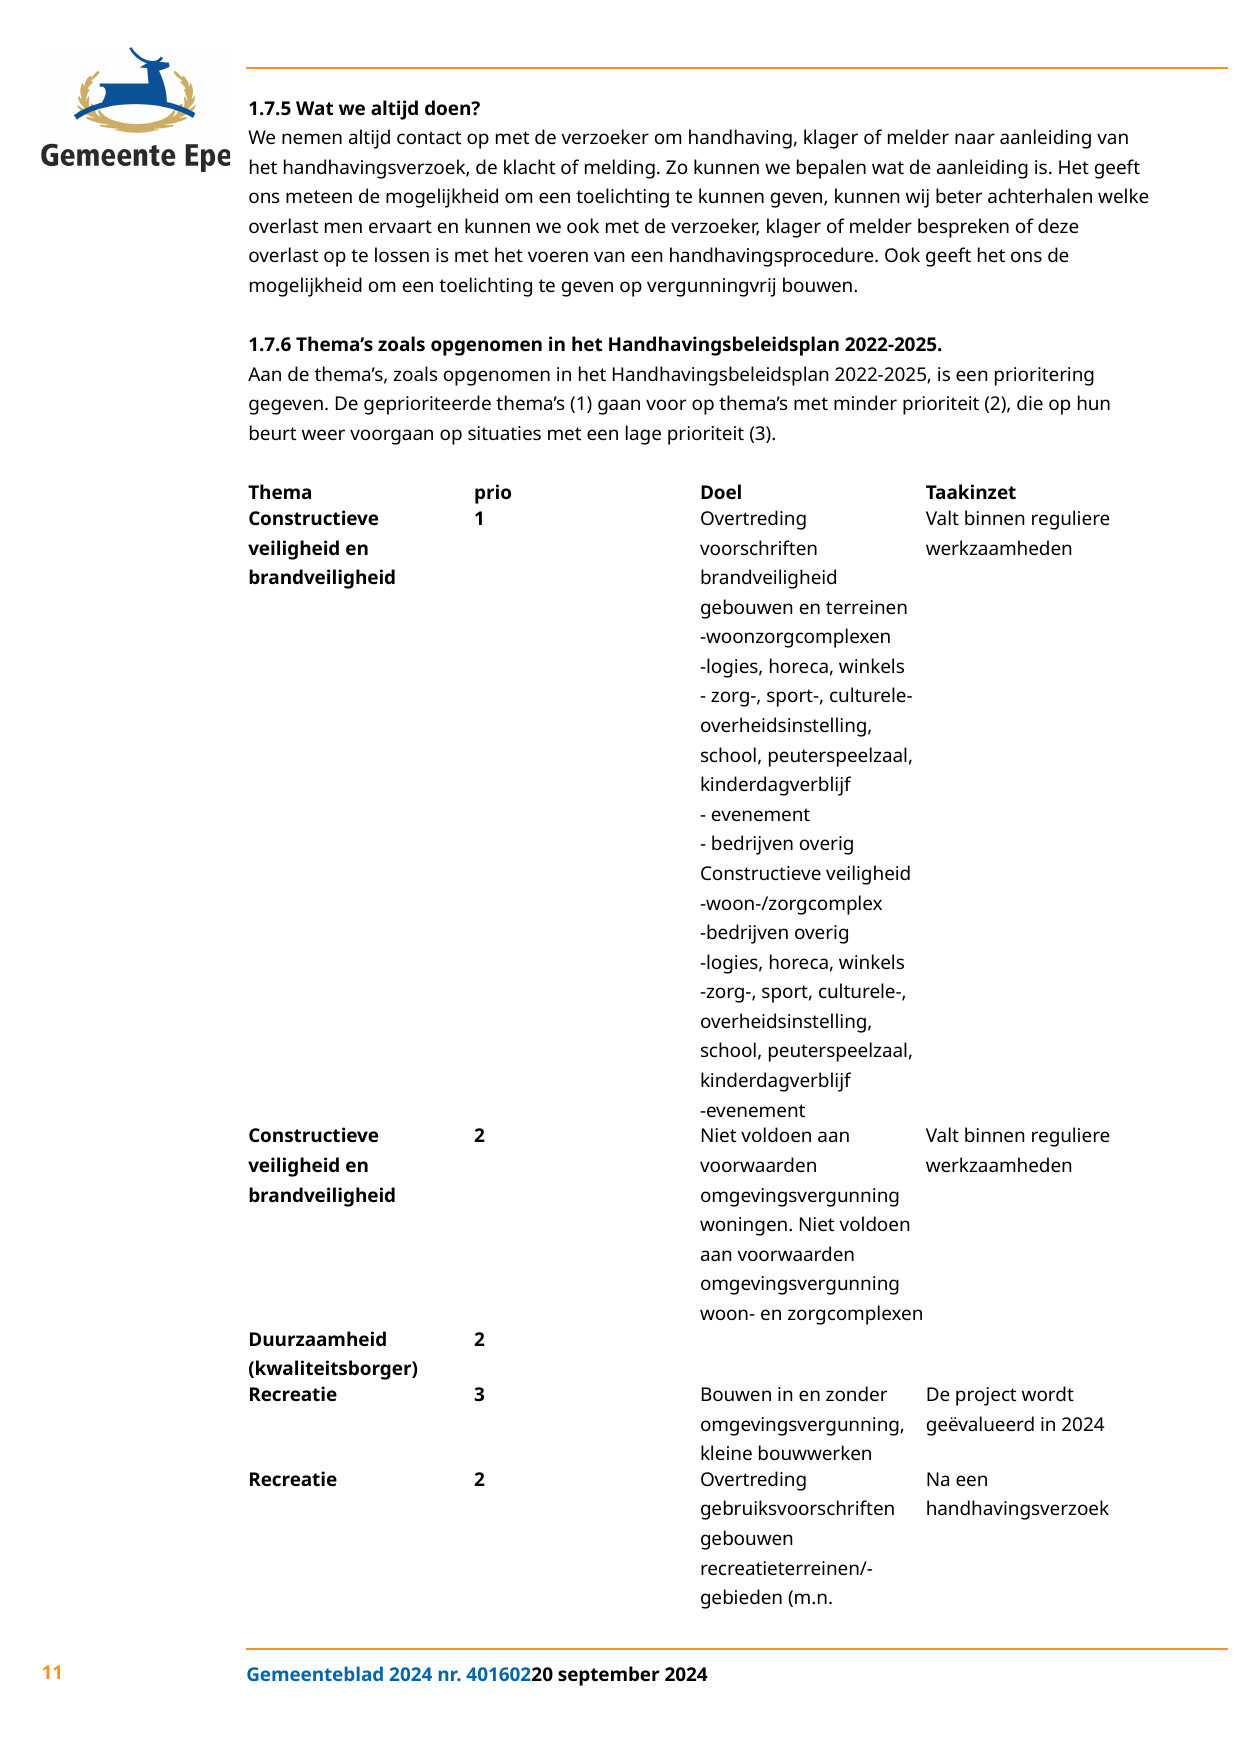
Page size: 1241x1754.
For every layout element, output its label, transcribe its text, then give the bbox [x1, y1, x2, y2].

text We nemen altijd contact op met de verzoeker om handhaving, klager of melder naar aanleiding van het handhavingsverzoek, de klacht of melding. Zo kunnen we bepalen wat de aanleiding is. Het geeft ons meteen de mogelijkheid om een toelichting te kunnen geven, kunnen wij beter achterhalen welke overlast men ervaart en kunnen we ook met de verzoeker, klager of melder bespreken of deze overlast op te lossen is met het voeren van een handhavingsprocedure. Ook geeft het ons de mogelijkheid om een toelichting te geven op vergunningvrij bouwen. [248, 124, 1152, 298]
table_cell Recreatie [248, 1381, 474, 1466]
text 1.7.6 Thema’s zoals opgenomen in het Handhavingsbeleidsplan 2022-2025. [248, 331, 1152, 357]
table_cell 2 [474, 1123, 700, 1326]
picture [41, 47, 231, 172]
table_cell De project wordt geëvalueerd in 2024 [926, 1381, 1152, 1466]
table_cell Constructieve veiligheid en brandveiligheid [248, 1123, 474, 1326]
table_cell Valt binnen reguliere werkzaamheden [926, 1123, 1152, 1326]
table_cell Valt binnen reguliere werkzaamheden [926, 505, 1152, 1123]
table_cell Overtreding gebruiksvoorschriften gebouwen recreatieterreinen/-gebieden (m.n. [700, 1466, 926, 1610]
table_cell [700, 1326, 926, 1381]
table_header prio [474, 480, 700, 505]
table_cell Duurzaamheid (kwaliteitsborger) [248, 1326, 474, 1381]
table_cell 2 [474, 1466, 700, 1610]
table_cell Niet voldoen aan voorwaarden omgevingsvergunning woningen. Niet voldoen aan voorwaarden omgevingsvergunning woon- en zorgcomplexen [700, 1123, 926, 1326]
table_cell Constructieve veiligheid en brandveiligheid [248, 505, 474, 1123]
table_cell Recreatie [248, 1466, 474, 1610]
table_cell Na een handhavingsverzoek [926, 1466, 1152, 1610]
table_cell Overtreding voorschriften brandveiligheid gebouwen en terreinen -woonzorgcomplexen -logies, horeca, winkels - zorg-, sport-, culturele-overheidsinstelling, school, peuterspeelzaal, kinderdagverblijf - evenement - bedrijven overig Constructieve veiligheid -woon-/zorgcomplex -bedrijven overig -logies, horeca, winkels -zorg-, sport, culturele-, overheidsinstelling, school, peuterspeelzaal, kinderdagverblijf -evenement [700, 505, 926, 1123]
table_cell 2 [474, 1326, 700, 1381]
table_cell [926, 1326, 1152, 1381]
table_header Taakinzet [926, 480, 1152, 505]
text Aan de thema’s, zoals opgenomen in het Handhavingsbeleidsplan 2022-2025, is een prioritering gegeven. De geprioriteerde thema’s (1) gaan voor op thema’s met minder prioriteit (2), die op hun beurt weer voorgaan op situaties met een lage prioriteit (3). [248, 361, 1152, 446]
table_cell 1 [474, 505, 700, 1123]
table_cell 3 [474, 1381, 700, 1466]
text 1.7.5 Wat we altijd doen? [248, 95, 1152, 121]
table_header Doel [700, 480, 926, 505]
table_cell Bouwen in en zonder omgevingsvergunning, kleine bouwwerken [700, 1381, 926, 1466]
table_header Thema [248, 480, 474, 505]
